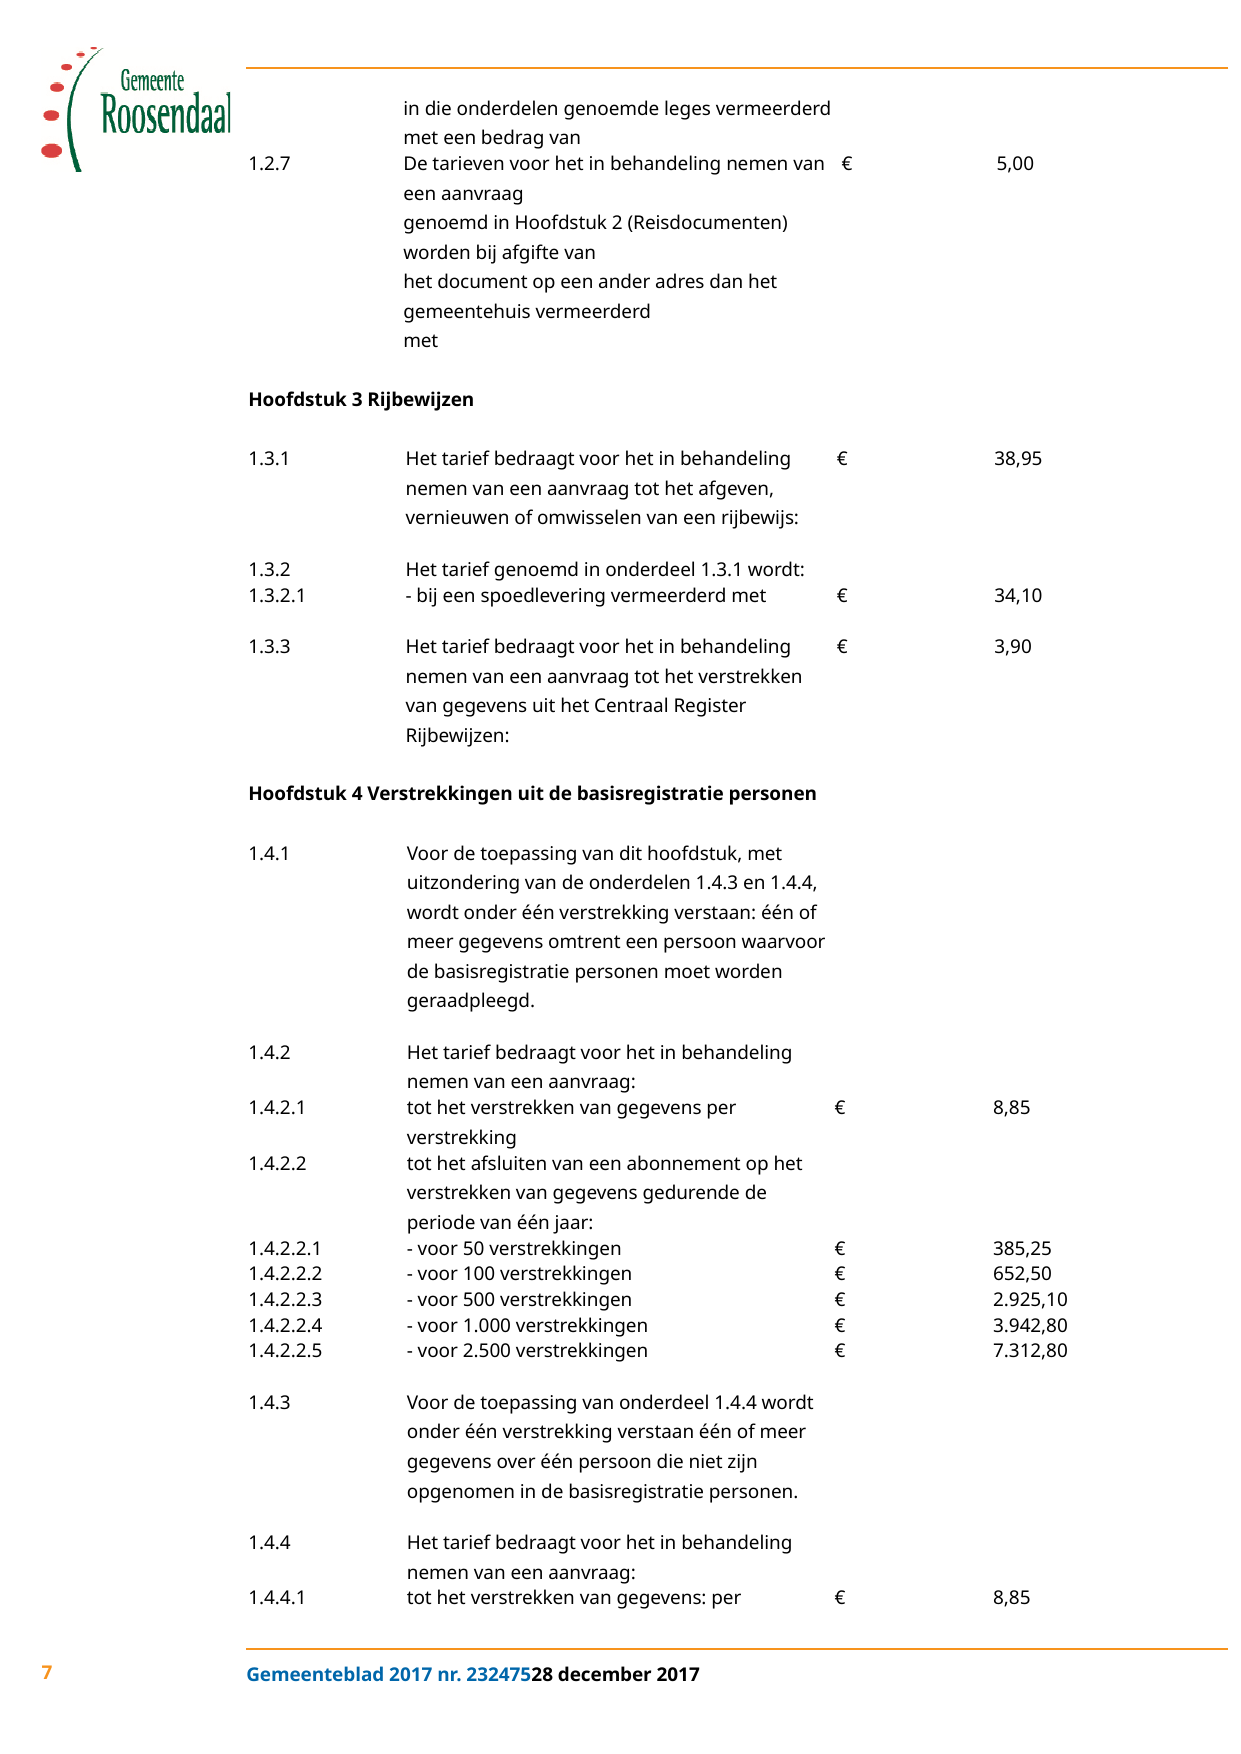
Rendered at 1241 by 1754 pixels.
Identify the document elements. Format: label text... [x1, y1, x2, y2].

table_cell [996, 95, 1152, 150]
table_cell 3.942,80 [993, 1312, 1152, 1338]
table_cell [837, 556, 994, 582]
table_cell 1.4.2.2.5 [248, 1338, 407, 1363]
table_cell 1.4.2 [248, 1039, 407, 1094]
text Hoofdstuk 4 Verstrekkingen uit de basisregistratie personen [248, 781, 1152, 806]
table_cell 3,90 [994, 633, 1152, 748]
table_header 38,95 [994, 445, 1152, 530]
table_cell € [834, 1585, 993, 1610]
table_cell 5,00 [996, 150, 1152, 353]
table_cell - voor 500 verstrekkingen [407, 1286, 834, 1312]
table_cell 1.4.2.1 [248, 1095, 407, 1150]
table_cell € [834, 1286, 993, 1312]
table_cell in die onderdelen genoemde leges vermeerderd met een bedrag van [403, 95, 841, 150]
table_cell € [837, 633, 994, 748]
table_cell [407, 1504, 834, 1529]
table_header [993, 840, 1152, 1013]
table_cell [993, 1389, 1152, 1503]
table_cell [834, 1039, 993, 1094]
table_cell [834, 1504, 993, 1529]
table_cell 8,85 [993, 1095, 1152, 1150]
table_cell [405, 530, 837, 556]
table_cell 1.3.3 [248, 633, 405, 748]
table_header Voor de toepassing van dit hoofdstuk, met uitzondering van de onderdelen 1.4.3 en 1.4.4, wordt onder één verstrekking verstaan: één of meer gegevens omtrent een persoon waarvoor de basisregistratie personen moet worden geraadpleegd. [407, 840, 834, 1013]
table_cell 1.4.3 [248, 1389, 407, 1503]
table_cell 8,85 [993, 1585, 1152, 1610]
table_cell tot het afsluiten van een abonnement op het verstrekken van gegevens gedurende de periode van één jaar: [407, 1150, 834, 1235]
table_cell 1.4.2.2.4 [248, 1312, 407, 1338]
table_cell 1.4.2.2 [248, 1150, 407, 1235]
table_header € [837, 445, 994, 530]
table_cell [248, 1014, 407, 1039]
table_cell € [834, 1338, 993, 1363]
table_cell 7.312,80 [993, 1338, 1152, 1363]
table_cell - voor 100 verstrekkingen [407, 1260, 834, 1286]
table_cell 1.3.2.1 [248, 582, 405, 607]
table_cell [834, 1529, 993, 1584]
table_cell [248, 1363, 407, 1389]
table_cell De tarieven voor het in behandeling nemen van een aanvraag genoemd in Hoofdstuk 2 (Reisdocumenten) worden bij afgifte van het document op een ander adres dan het gemeentehuis vermeerderd met [403, 150, 841, 353]
table_cell - bij een spoedlevering vermeerderd met [405, 582, 837, 607]
table_cell 1.4.2.2.3 [248, 1286, 407, 1312]
table_header [834, 840, 993, 1013]
table_cell - voor 1.000 verstrekkingen [407, 1312, 834, 1338]
table_cell [407, 1014, 834, 1039]
text Hoofdstuk 3 Rijbewijzen [248, 386, 1152, 412]
table_cell tot het verstrekken van gegevens: per [407, 1585, 834, 1610]
table_cell 1.2.7 [248, 150, 403, 353]
table_cell [248, 608, 405, 633]
table_cell [993, 1529, 1152, 1584]
table_cell € [834, 1312, 993, 1338]
table_cell - voor 2.500 verstrekkingen [407, 1338, 834, 1363]
table_header Het tarief bedraagt voor het in behandeling nemen van een aanvraag tot het afgeven, vernieuwen of omwisselen van een rijbewijs: [405, 445, 837, 530]
table_cell € [834, 1095, 993, 1150]
table_cell [248, 530, 405, 556]
table_cell 1.4.4 [248, 1529, 407, 1584]
table_cell [837, 608, 994, 633]
table_cell [993, 1039, 1152, 1094]
table_cell € [837, 582, 994, 607]
table_cell Voor de toepassing van onderdeel 1.4.4 wordt onder één verstrekking verstaan één of meer gegevens over één persoon die niet zijn opgenomen in de basisregistratie personen. [407, 1389, 834, 1503]
table_cell [407, 1363, 834, 1389]
table_cell 34,10 [994, 582, 1152, 607]
table_cell [994, 608, 1152, 633]
table_cell - voor 50 verstrekkingen [407, 1235, 834, 1260]
table_cell 652,50 [993, 1260, 1152, 1286]
table_cell [993, 1014, 1152, 1039]
table_cell 1.4.4.1 [248, 1585, 407, 1610]
table_cell Het tarief bedraagt voor het in behandeling nemen van een aanvraag: [407, 1529, 834, 1584]
table_cell [248, 95, 403, 150]
table_cell [405, 608, 837, 633]
table_cell € [834, 1260, 993, 1286]
table_cell Het tarief genoemd in onderdeel 1.3.1 wordt: [405, 556, 837, 582]
table_cell [834, 1389, 993, 1503]
table_cell [834, 1363, 993, 1389]
table_cell € [834, 1235, 993, 1260]
table_header 1.4.1 [248, 840, 407, 1013]
table_cell [837, 530, 994, 556]
table_cell 2.925,10 [993, 1286, 1152, 1312]
table_cell [993, 1150, 1152, 1235]
table_cell Het tarief bedraagt voor het in behandeling nemen van een aanvraag: [407, 1039, 834, 1094]
table_cell 1.3.2 [248, 556, 405, 582]
table_cell [993, 1363, 1152, 1389]
picture [41, 47, 231, 172]
table_cell [993, 1504, 1152, 1529]
table_cell [841, 95, 996, 150]
table_cell Het tarief bedraagt voor het in behandeling nemen van een aanvraag tot het verstrekken van gegevens uit het Centraal Register Rijbewijzen: [405, 633, 837, 748]
table_cell [248, 1504, 407, 1529]
table_cell [994, 556, 1152, 582]
table_cell [834, 1150, 993, 1235]
table_cell tot het verstrekken van gegevens per verstrekking [407, 1095, 834, 1150]
table_cell 1.4.2.2.1 [248, 1235, 407, 1260]
table_cell € [841, 150, 996, 353]
table_cell [834, 1014, 993, 1039]
table_cell [994, 530, 1152, 556]
table_cell 385,25 [993, 1235, 1152, 1260]
table_cell 1.4.2.2.2 [248, 1260, 407, 1286]
table_header 1.3.1 [248, 445, 405, 530]
